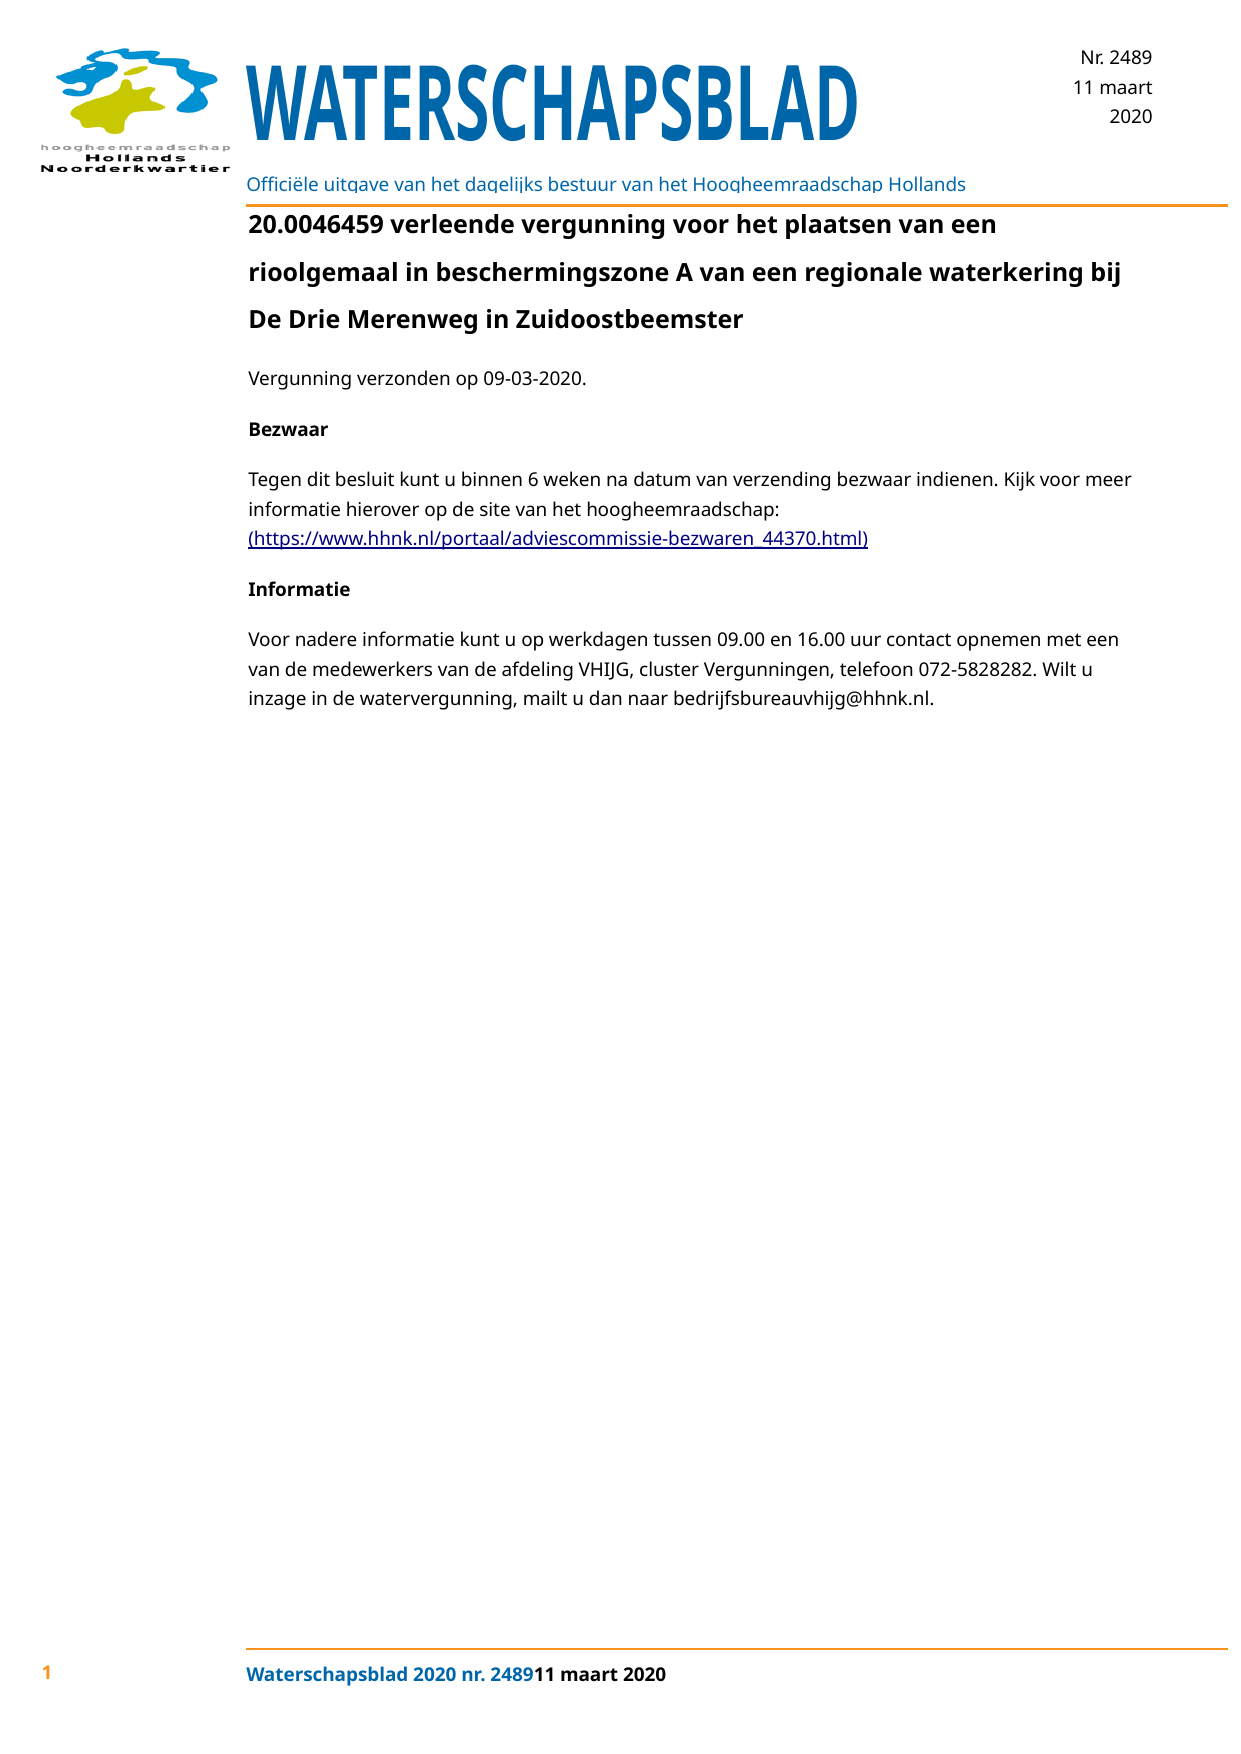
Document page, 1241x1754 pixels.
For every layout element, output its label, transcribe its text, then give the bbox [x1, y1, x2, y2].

text 20.0046459 verleende vergunning voor het plaatsen van een rioolgemaal in beschermingszone A van een regionale waterkering bij De Drie Merenweg in Zuidoostbeemster [248, 207, 1152, 336]
text Bezwaar [248, 416, 1152, 442]
text Vergunning verzonden op 09-03-2020. [248, 366, 1152, 391]
text Voor nadere informatie kunt u op werkdagen tussen 09.00 en 16.00 uur contact opnemen met een van de medewerkers van de afdeling VHIJG, cluster Vergunningen, telefoon 072-5828282. Wilt u inzage in de watervergunning, mailt u dan naar bedrijfsbureauvhijg@hhnk.nl. [248, 626, 1152, 711]
text Informatie [248, 576, 1152, 602]
text Tegen dit besluit kunt u binnen 6 weken na datum van verzending bezwaar indienen. Kijk voor meer informatie hierover op de site van het hoogheemraadschap: (https://www.hhnk.nl/portaal/adviescommissie-bezwaren_44370.html) [248, 466, 1152, 551]
picture [41, 47, 231, 172]
